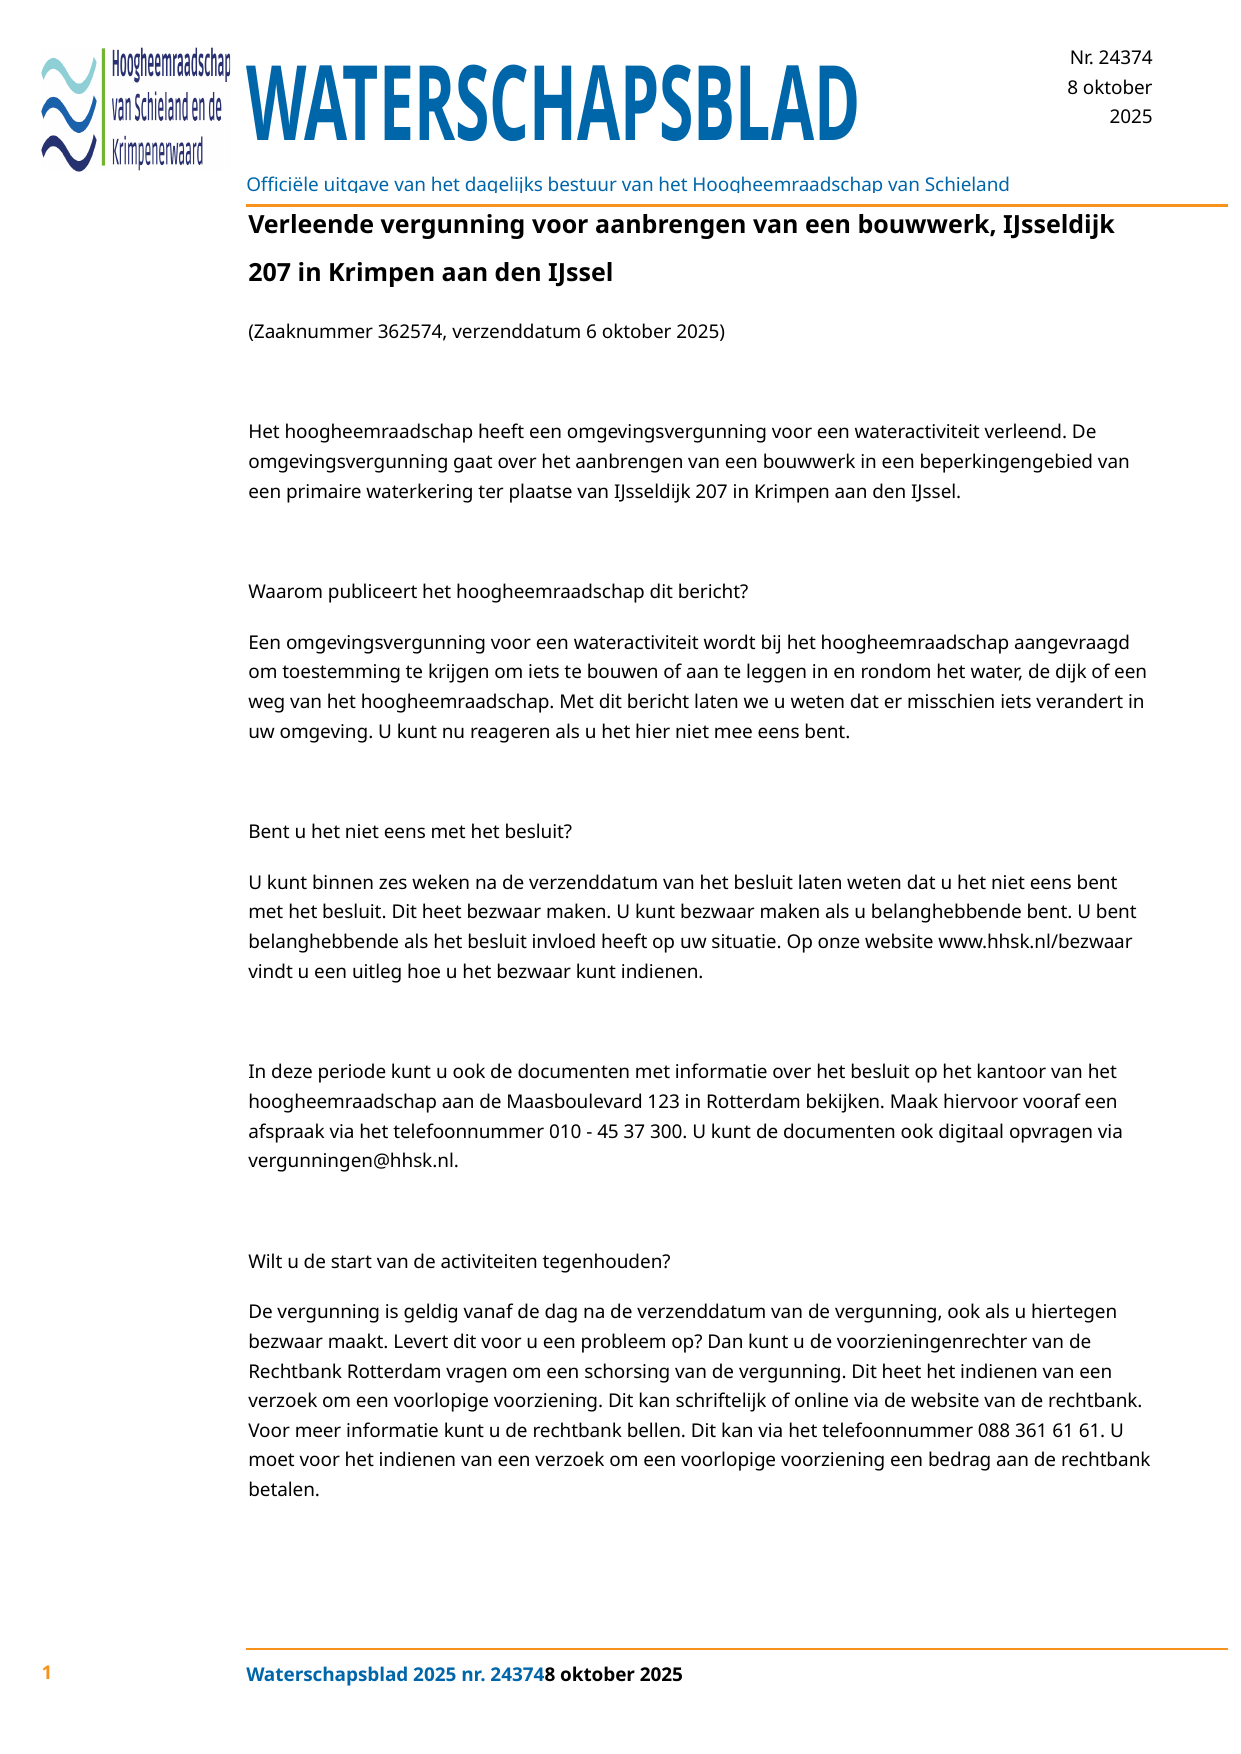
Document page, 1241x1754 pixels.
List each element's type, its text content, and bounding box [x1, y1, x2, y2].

text Wilt u de start van de activiteiten tegenhouden? [248, 1248, 1152, 1274]
text Het hoogheemraadschap heeft een omgevingsvergunning voor een wateractiviteit verleend. De omgevingsvergunning gaat over het aanbrengen van een bouwwerk in een beperkingengebied van een primaire waterkering ter plaatse van IJsseldijk 207 in Krimpen aan den IJssel. [248, 419, 1152, 504]
text Bent u het niet eens met het besluit? [248, 819, 1152, 844]
text Verleende vergunning voor aanbrengen van een bouwwerk, IJsseldijk 207 in Krimpen aan den IJssel [248, 207, 1152, 288]
text (Zaaknummer 362574, verzenddatum 6 oktober 2025) [248, 318, 1152, 344]
text In deze periode kunt u ook de documenten met informatie over het besluit op het kantoor van het hoogheemraadschap aan de Maasboulevard 123 in Rotterdam bekijken. Maak hiervoor vooraf een afspraak via het telefoonnummer 010 - 45 37 300. U kunt de documenten ook digitaal opvragen via vergunningen@hhsk.nl. [248, 1059, 1152, 1173]
picture [41, 47, 231, 172]
text U kunt binnen zes weken na de verzenddatum van het besluit laten weten dat u het niet eens bent met het besluit. Dit heet bezwaar maken. U kunt bezwaar maken als u belanghebbende bent. U bent belanghebbende als het besluit invloed heeft op uw situatie. Op onze website www.hhsk.nl/bezwaar vindt u een uitleg hoe u het bezwaar kunt indienen. [248, 869, 1152, 984]
text Een omgevingsvergunning voor een wateractiviteit wordt bij het hoogheemraadschap aangevraagd om toestemming te krijgen om iets te bouwen of aan te leggen in en rondom het water, de dijk of een weg van het hoogheemraadschap. Met dit bericht laten we u weten dat er misschien iets verandert in uw omgeving. U kunt nu reageren als u het hier niet mee eens bent. [248, 629, 1152, 744]
text Waarom publiceert het hoogheemraadschap dit bericht? [248, 579, 1152, 604]
text De vergunning is geldig vanaf de dag na de verzenddatum van de vergunning, ook als u hiertegen bezwaar maakt. Levert dit voor u een probleem op? Dan kunt u de voorzieningenrechter van de Rechtbank Rotterdam vragen om een schorsing van de vergunning. Dit heet het indienen van een verzoek om een voorlopige voorziening. Dit kan schriftelijk of online via de website van de rechtbank. Voor meer informatie kunt u de rechtbank bellen. Dit kan via het telefoonnummer 088 361 61 61. U moet voor het indienen van een verzoek om een voorlopige voorziening een bedrag aan de rechtbank betalen. [248, 1299, 1152, 1502]
